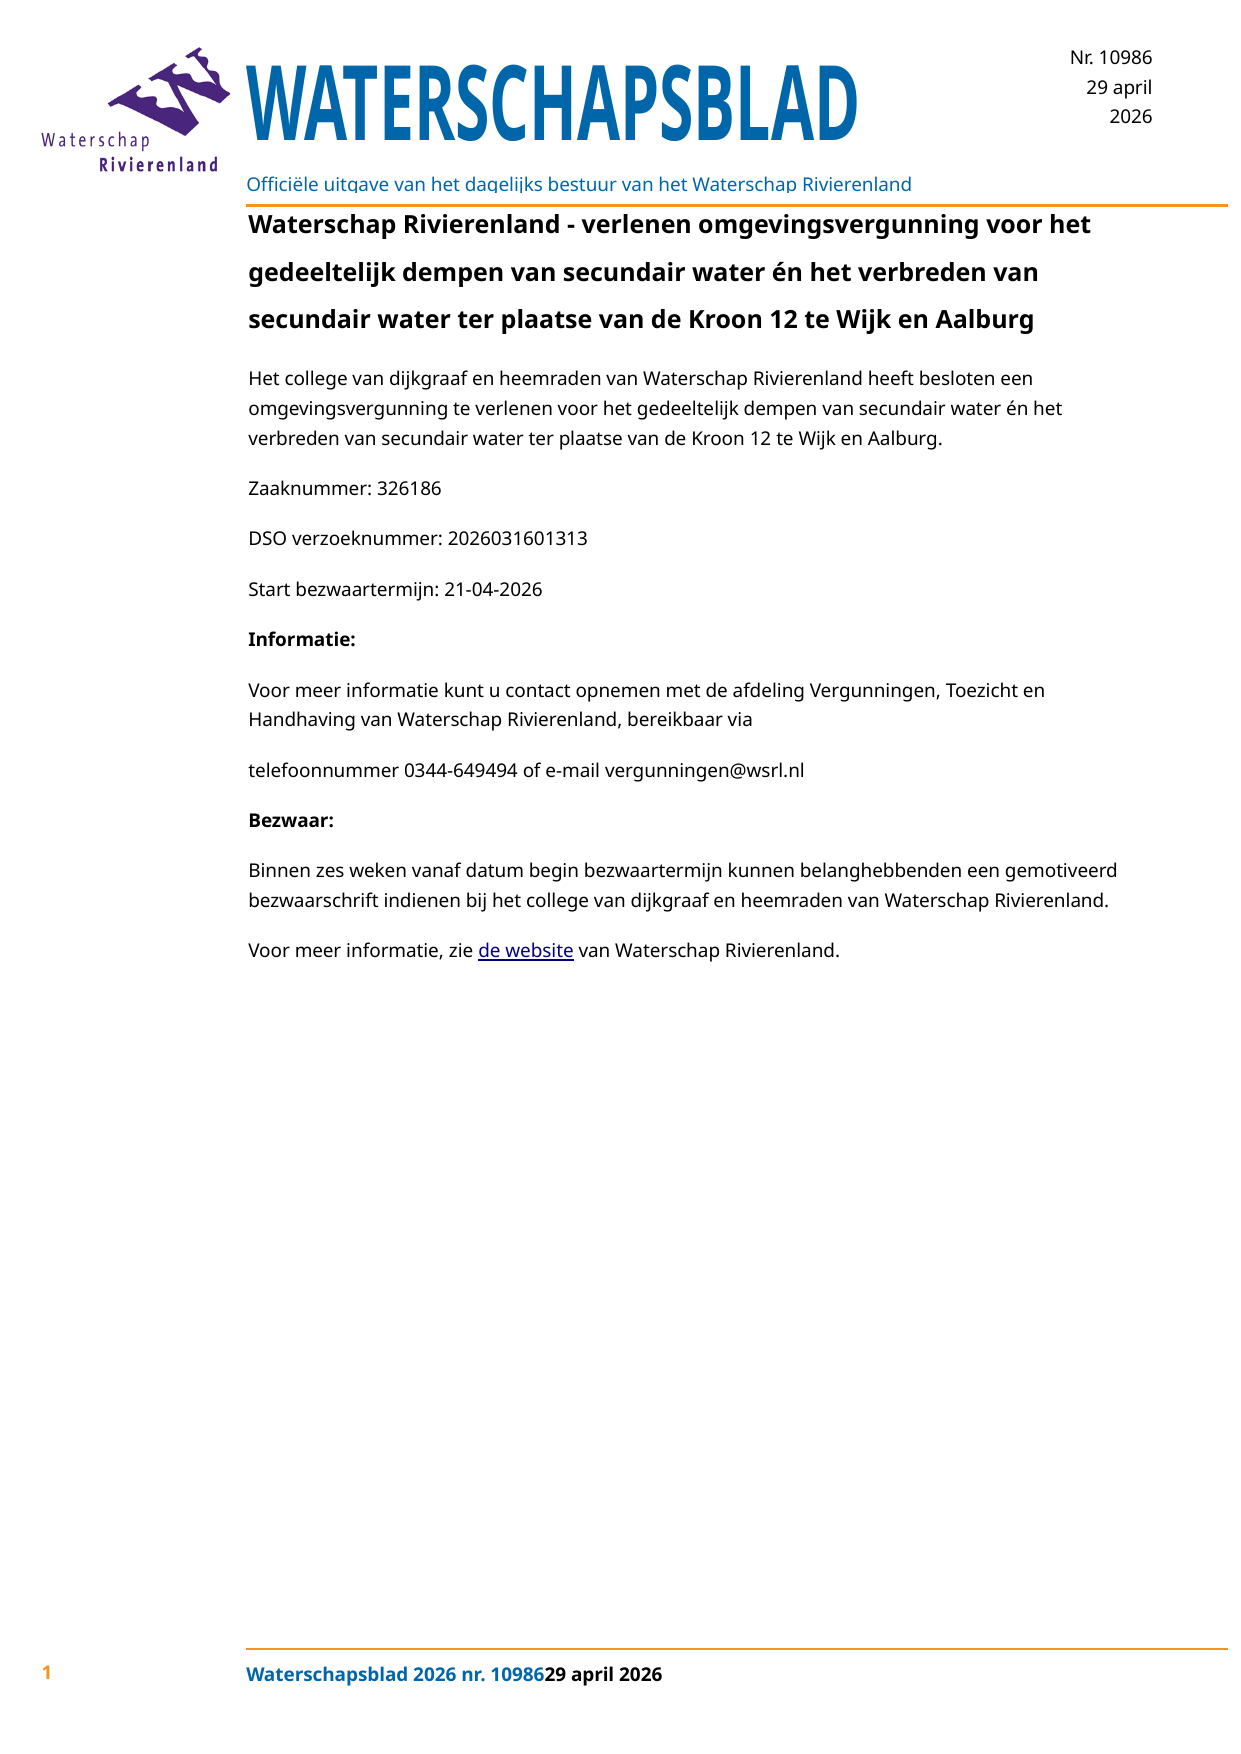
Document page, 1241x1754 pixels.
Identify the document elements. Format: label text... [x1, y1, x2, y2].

text Informatie: [248, 626, 1152, 652]
text Waterschap Rivierenland - verlenen omgevingsvergunning voor het gedeeltelijk dempen van secundair water én het verbreden van secundair water ter plaatse van de Kroon 12 te Wijk en Aalburg [248, 207, 1152, 336]
text Bezwaar: [248, 807, 1152, 833]
text Zaaknummer: 326186 [248, 475, 1152, 501]
text Het college van dijkgraaf en heemraden van Waterschap Rivierenland heeft besloten een omgevingsvergunning te verlenen voor het gedeeltelijk dempen van secundair water én het verbreden van secundair water ter plaatse van de Kroon 12 te Wijk en Aalburg. [248, 366, 1152, 450]
picture [41, 47, 231, 172]
text Binnen zes weken vanaf datum begin bezwaartermijn kunnen belanghebbenden een gemotiveerd bezwaarschrift indienen bij het college van dijkgraaf en heemraden van Waterschap Rivierenland. [248, 858, 1152, 913]
text Voor meer informatie kunt u contact opnemen met de afdeling Vergunningen, Toezicht en Handhaving van Waterschap Rivierenland, bereikbaar via [248, 677, 1152, 732]
text Voor meer informatie, zie de website van Waterschap Rivierenland. [248, 938, 1152, 963]
text DSO verzoeknummer: 2026031601313 [248, 526, 1152, 551]
text telefoonnummer 0344-649494 of e-mail vergunningen@wsrl.nl [248, 757, 1152, 782]
text Start bezwaartermijn: 21-04-2026 [248, 576, 1152, 602]
